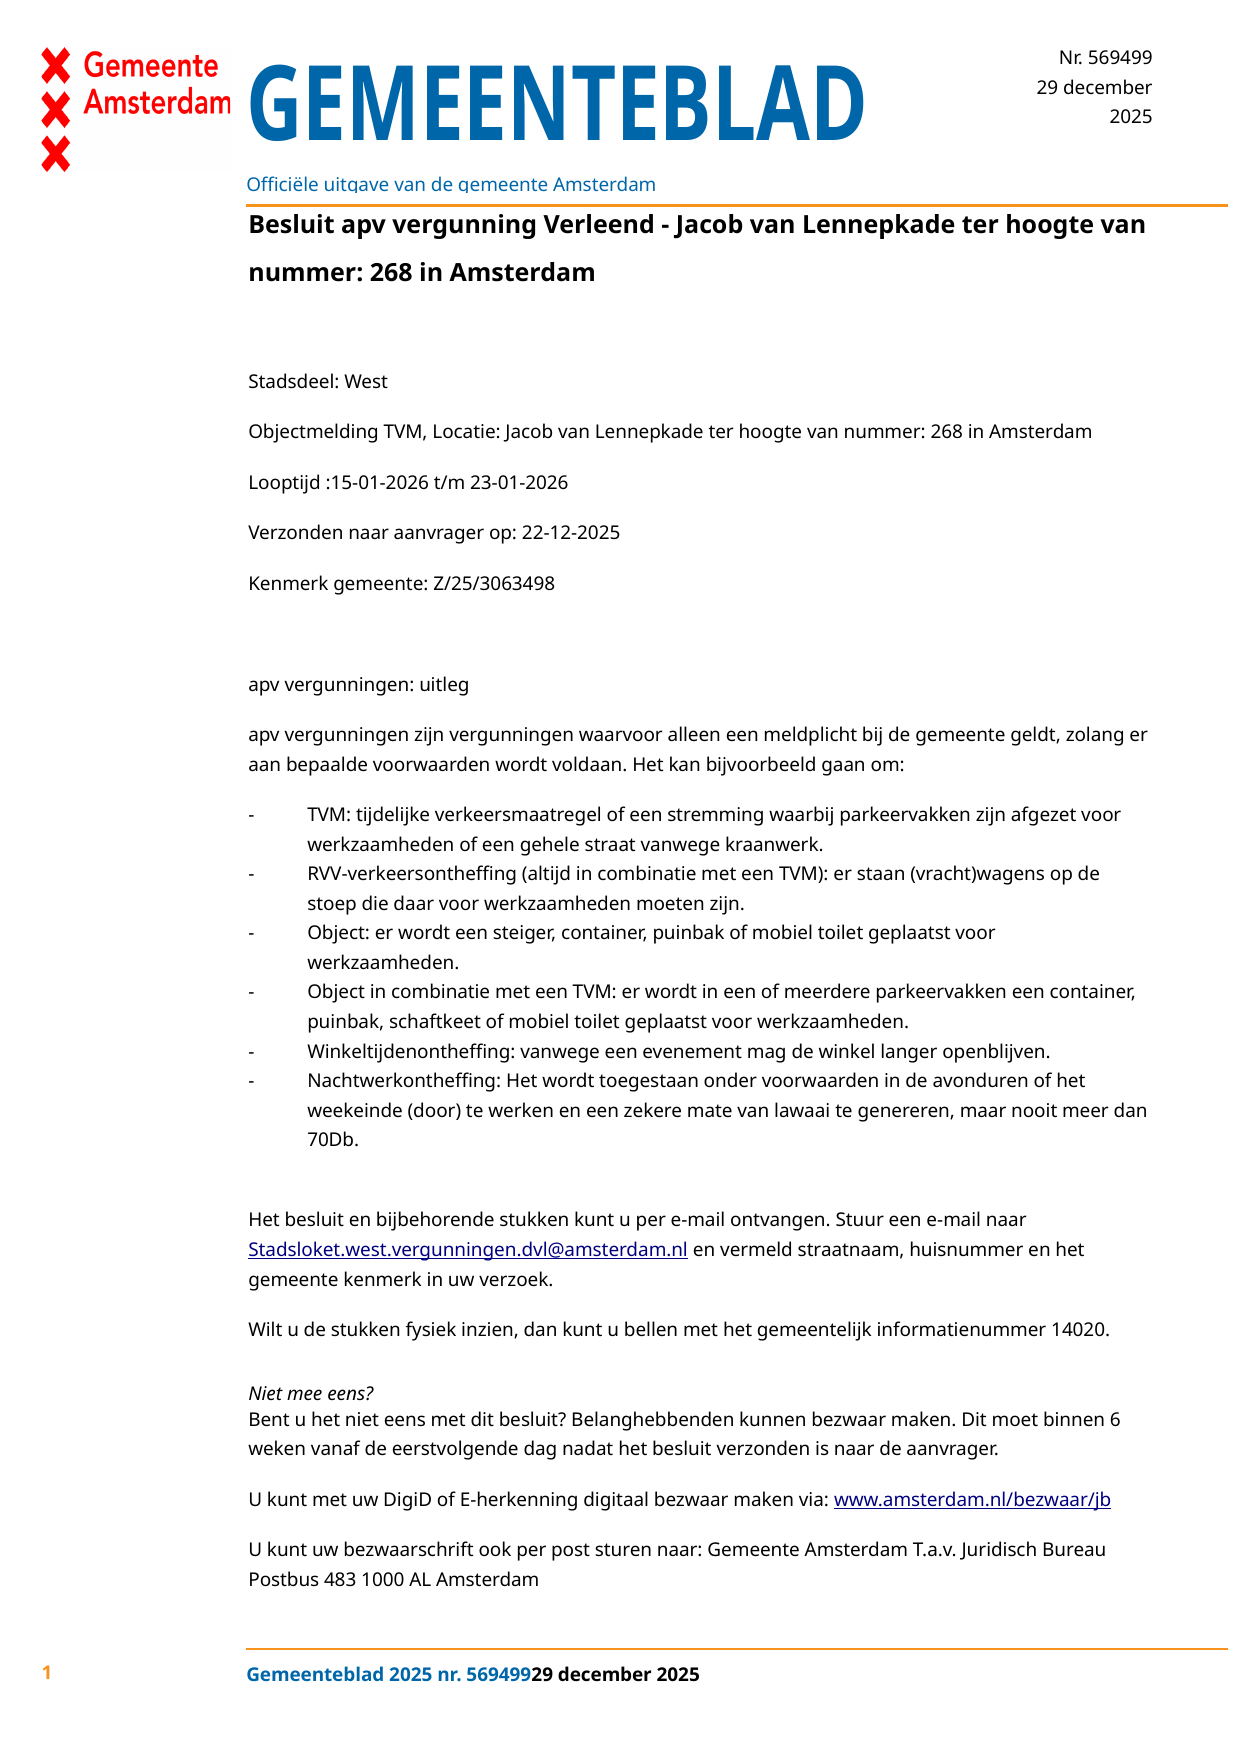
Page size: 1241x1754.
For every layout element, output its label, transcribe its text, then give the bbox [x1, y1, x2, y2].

text Verzonden naar aanvrager op: 22-12-2025 [248, 519, 1152, 545]
text Het besluit en bijbehorende stukken kunt u per e-mail ontvangen. Stuur een e-mail naar Stadsloket.west.vergunningen.dvl@amsterdam.nl en vermeld straatnaam, huisnummer en het gemeente kenmerk in uw verzoek. [248, 1207, 1152, 1292]
text Kenmerk gemeente: Z/25/3063498 [248, 570, 1152, 596]
text U kunt met uw DigiD of E-herkenning digitaal bezwaar maken via: www.amsterdam.nl/bezwaar/jb [248, 1486, 1152, 1512]
text Objectmelding TVM, Locatie: Jacob van Lennepkade ter hoogte van nummer: 268 in Amsterdam [248, 419, 1152, 444]
text Bent u het niet eens met dit besluit? Belanghebbenden kunnen bezwaar maken. Dit moet binnen 6 weken vanaf de eerstvolgende dag nadat het besluit verzonden is naar de aanvrager. [248, 1406, 1152, 1461]
list RVV-verkeersontheffing (altijd in combinatie met een TVM): er staan (vracht)wagens op de stoep die daar voor werkzaamheden moeten zijn. [248, 860, 1152, 916]
list Object: er wordt een steiger, container, puinbak of mobiel toilet geplaatst voor werkzaamheden. [248, 919, 1152, 975]
list Nachtwerkontheffing: Het wordt toegestaan onder voorwaarden in de avonduren of het weekeinde (door) te werken en een zekere mate van lawaai te genereren, maar nooit meer dan 70Db. [248, 1067, 1152, 1152]
picture [41, 47, 231, 172]
text apv vergunningen: uitleg [248, 671, 1152, 697]
text Looptijd :15-01-2026 t/m 23-01-2026 [248, 469, 1152, 495]
list Object in combinatie met een TVM: er wordt in een of meerdere parkeervakken een container, puinbak, schaftkeet of mobiel toilet geplaatst voor werkzaamheden. [248, 979, 1152, 1034]
text Stadsdeel: West [248, 368, 1152, 394]
list Winkeltijdenontheffing: vanwege een evenement mag de winkel langer openblijven. [248, 1038, 1152, 1064]
text Wilt u de stukken fysiek inzien, dan kunt u bellen met het gemeentelijk informatienummer 14020. [248, 1316, 1152, 1342]
list TVM: tijdelijke verkeersmaatregel of een stremming waarbij parkeervakken zijn afgezet voor werkzaamheden of een gehele straat vanwege kraanwerk. [248, 801, 1152, 857]
text Besluit apv vergunning Verleend - Jacob van Lennepkade ter hoogte van nummer: 268 in Amsterdam [248, 207, 1152, 288]
text U kunt uw bezwaarschrift ook per post sturen naar: Gemeente Amsterdam T.a.v. Juridisch Bureau Postbus 483 1000 AL Amsterdam [248, 1536, 1152, 1592]
text Niet mee eens? [248, 1380, 1152, 1406]
text apv vergunningen zijn vergunningen waarvoor alleen een meldplicht bij de gemeente geldt, zolang er aan bepaalde voorwaarden wordt voldaan. Het kan bijvoorbeeld gaan om: [248, 721, 1152, 777]
